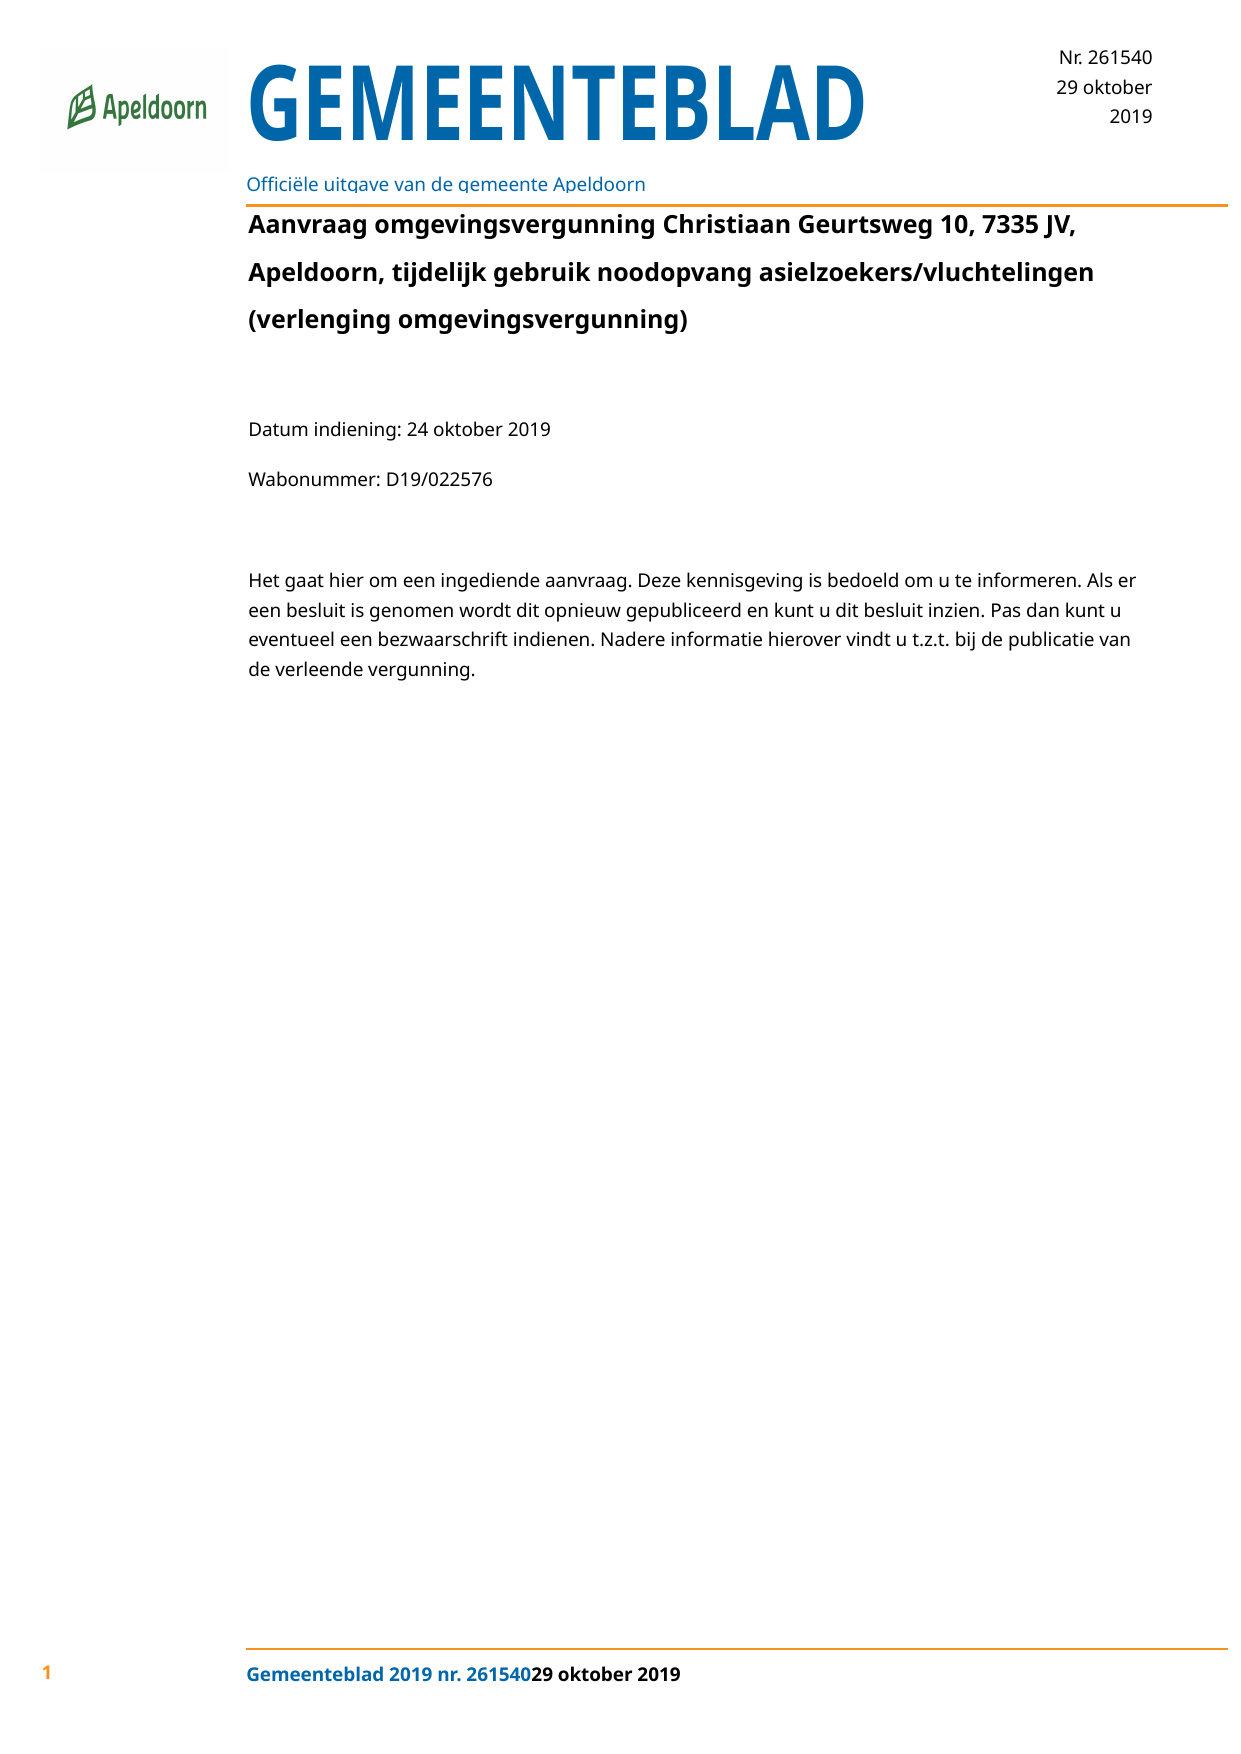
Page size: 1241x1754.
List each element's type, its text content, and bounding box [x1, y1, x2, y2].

text Aanvraag omgevingsvergunning Christiaan Geurtsweg 10, 7335 JV, Apeldoorn, tijdelijk gebruik noodopvang asielzoekers/vluchtelingen (verlenging omgevingsvergunning) [248, 207, 1152, 336]
text Het gaat hier om een ingediende aanvraag. Deze kennisgeving is bedoeld om u te informeren. Als er een besluit is genomen wordt dit opnieuw gepubliceerd en kunt u dit besluit inzien. Pas dan kunt u eventueel een bezwaarschrift indienen. Nadere informatie hierover vindt u t.z.t. bij de publicatie van de verleende vergunning. [248, 567, 1152, 682]
picture [41, 47, 231, 172]
text Wabonummer: D19/022576 [248, 466, 1152, 492]
text Datum indiening: 24 oktober 2019 [248, 416, 1152, 442]
